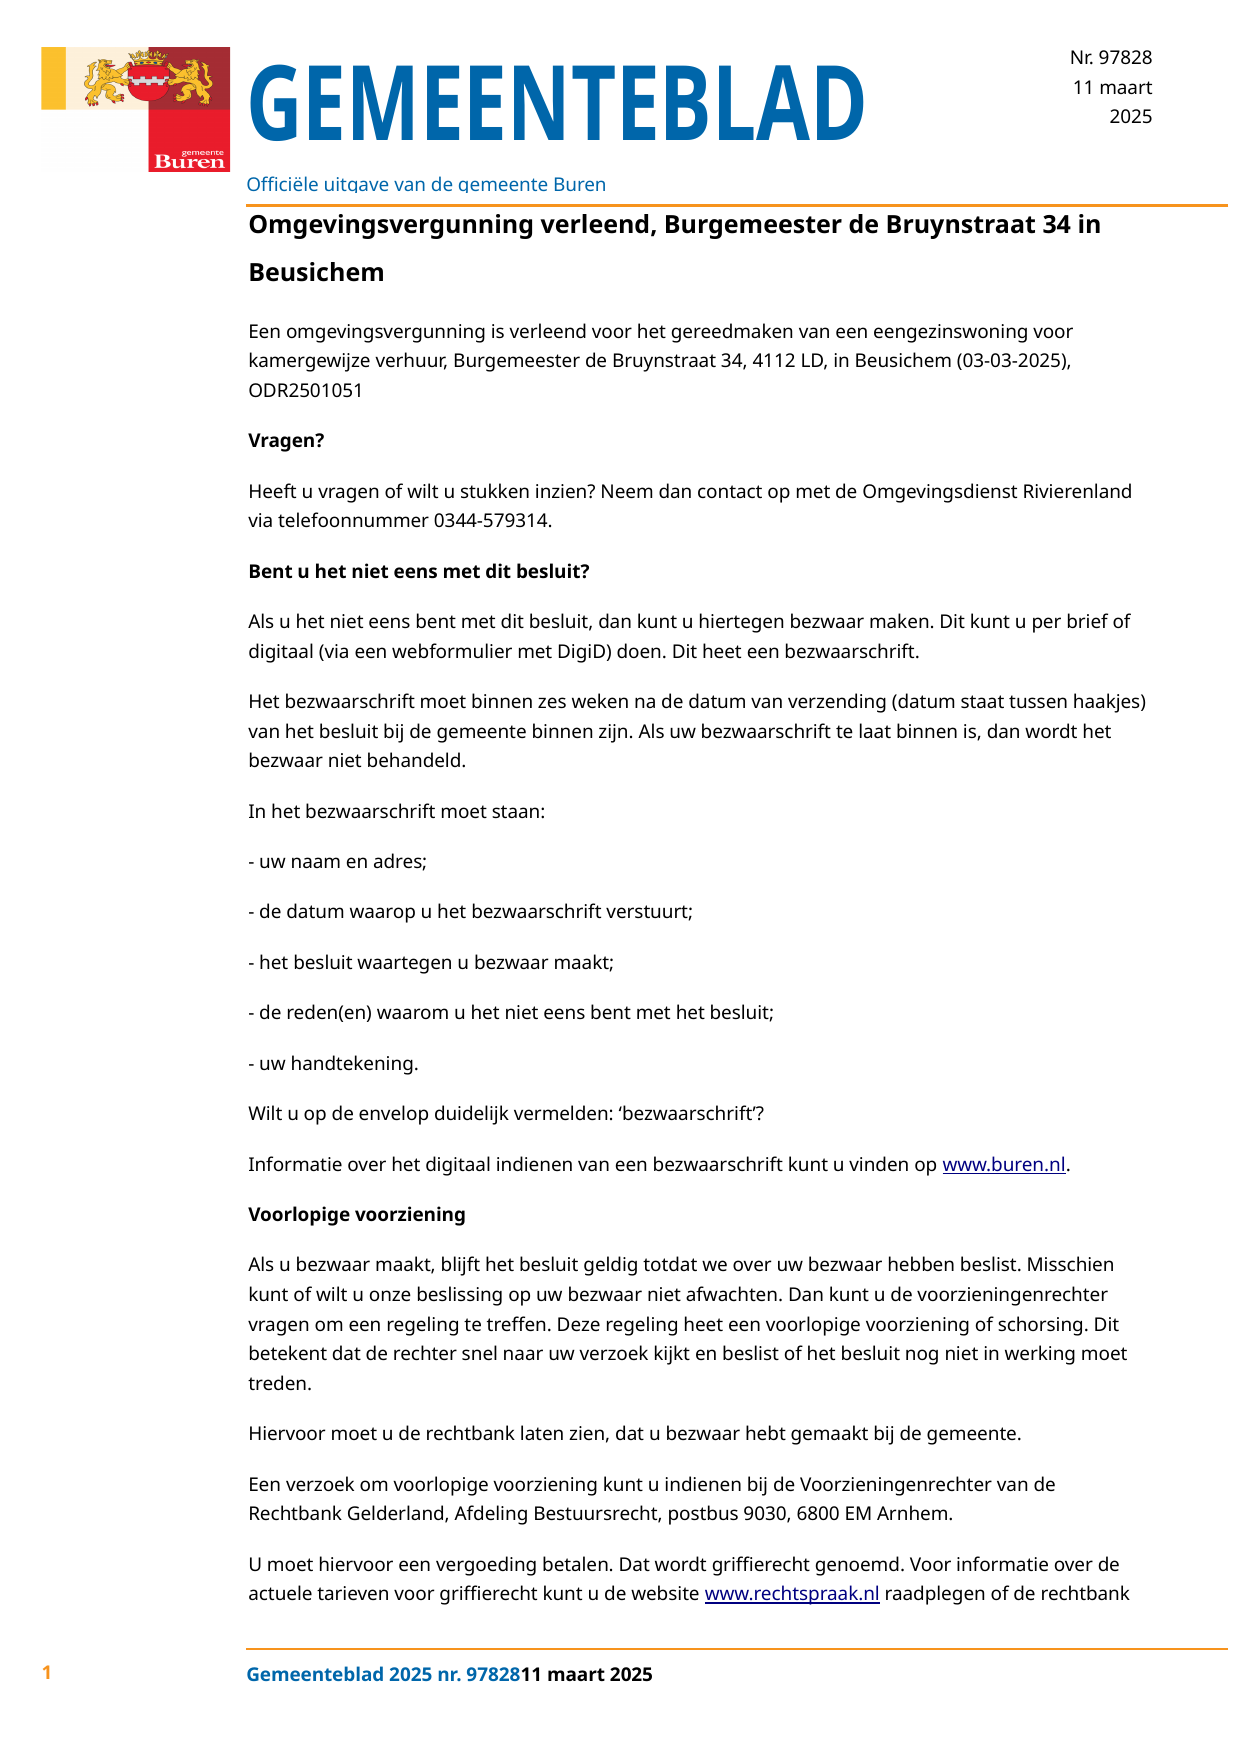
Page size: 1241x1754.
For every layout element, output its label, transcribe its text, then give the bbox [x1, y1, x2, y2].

text - uw handtekening. [248, 1050, 1152, 1076]
text - het besluit waartegen u bezwaar maakt; [248, 949, 1152, 975]
text U moet hiervoor een vergoeding betalen. Dat wordt griffierecht genoemd. Voor informatie over de actuele tarieven voor griffierecht kunt u de website www.rechtspraak.nl raadplegen of de rechtbank [248, 1551, 1152, 1606]
picture [41, 47, 231, 172]
text - de datum waarop u het bezwaarschrift verstuurt; [248, 899, 1152, 924]
text Het bezwaarschrift moet binnen zes weken na de datum van verzending (datum staat tussen haakjes) van het besluit bij de gemeente binnen zijn. Als uw bezwaarschrift te laat binnen is, dan wordt het bezwaar niet behandeld. [248, 688, 1152, 773]
text Heeft u vragen of wilt u stukken inzien? Neem dan contact op met de Omgevingsdienst Rivierenland via telefoonnummer 0344-579314. [248, 478, 1152, 533]
text Voorlopige voorziening [248, 1201, 1152, 1227]
text Omgevingsvergunning verleend, Burgemeester de Bruynstraat 34 in Beusichem [248, 207, 1152, 288]
text - de reden(en) waarom u het niet eens bent met het besluit; [248, 999, 1152, 1025]
text Een omgevingsvergunning is verleend voor het gereedmaken van een eengezinswoning voor kamergewijze verhuur, Burgemeester de Bruynstraat 34, 4112 LD, in Beusichem (03-03-2025), ODR2501051 [248, 318, 1152, 403]
text - uw naam en adres; [248, 848, 1152, 874]
text Vragen? [248, 427, 1152, 453]
text Hiervoor moet u de rechtbank laten zien, dat u bezwaar hebt gemaakt bij de gemeente. [248, 1420, 1152, 1446]
text Informatie over het digitaal indienen van een bezwaarschrift kunt u vinden op www.buren.nl. [248, 1151, 1152, 1177]
text In het bezwaarschrift moet staan: [248, 798, 1152, 824]
text Wilt u op de envelop duidelijk vermelden: ‘bezwaarschrift’? [248, 1100, 1152, 1126]
text Een verzoek om voorlopige voorziening kunt u indienen bij de Voorzieningenrechter van de Rechtbank Gelderland, Afdeling Bestuursrecht, postbus 9030, 6800 EM Arnhem. [248, 1471, 1152, 1526]
text Als u het niet eens bent met dit besluit, dan kunt u hiertegen bezwaar maken. Dit kunt u per brief of digitaal (via een webformulier met DigiD) doen. Dit heet een bezwaarschrift. [248, 608, 1152, 664]
text Bent u het niet eens met dit besluit? [248, 558, 1152, 584]
text Als u bezwaar maakt, blijft het besluit geldig totdat we over uw bezwaar hebben beslist. Misschien kunt of wilt u onze beslissing op uw bezwaar niet afwachten. Dan kunt u de voorzieningenrechter vragen om een regeling te treffen. Deze regeling heet een voorlopige voorziening of schorsing. Dit betekent dat de rechter snel naar uw verzoek kijkt en beslist of het besluit nog niet in werking moet treden. [248, 1252, 1152, 1396]
